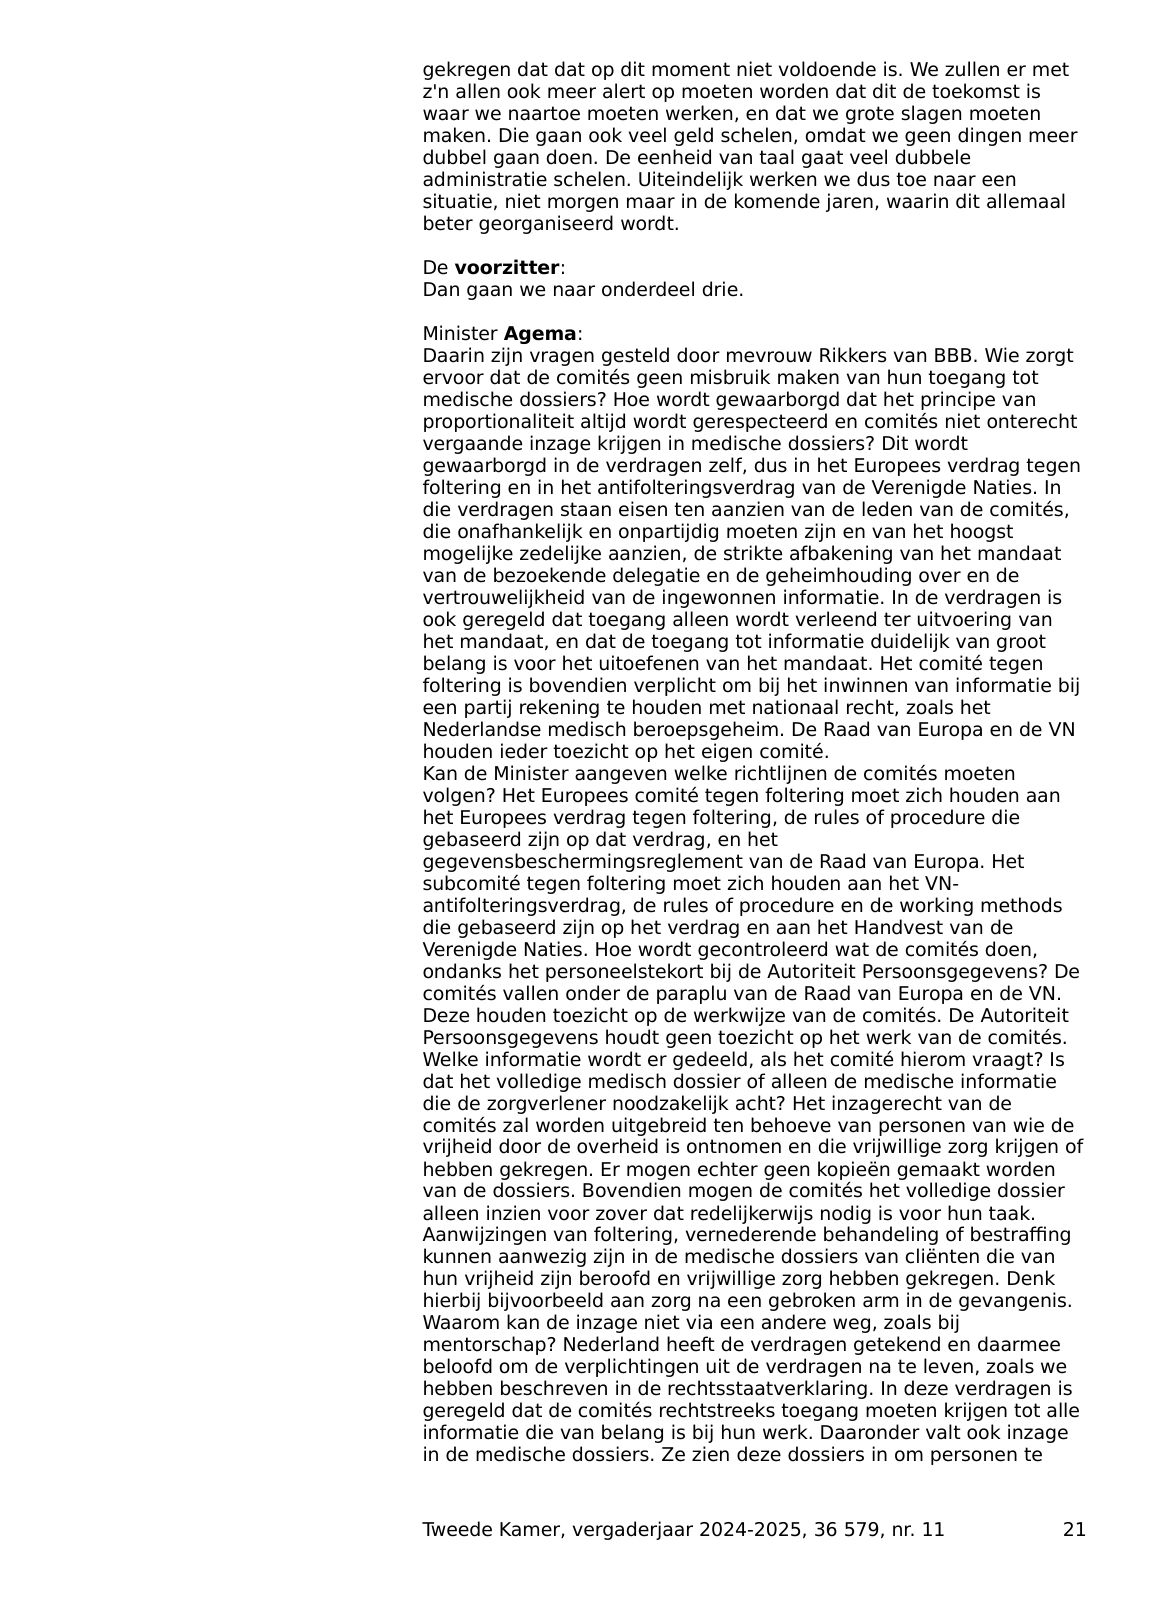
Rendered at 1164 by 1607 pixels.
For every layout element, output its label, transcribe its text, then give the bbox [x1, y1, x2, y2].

text Welke informatie wordt er gedeeld, als het comité hierom vraagt? Is dat het volledige medisch dossier of alleen de medische informatie die de zorgverlener noodzakelijk acht? Het inzagerecht van de comités zal worden uitgebreid ten behoeve van personen van wie de vrijheid door de overheid is ontnomen en die vrijwillige zorg krijgen of hebben gekregen. Er mogen echter geen kopieën gemaakt worden van de dossiers. Bovendien mogen de comités het volledige dossier alleen inzien voor zover dat redelijkerwijs nodig is voor hun taak. Aanwijzingen van foltering, vernederende behandeling of bestraffing kunnen aanwezig zijn in de medische dossiers van cliënten die van hun vrijheid zijn beroofd en vrijwillige zorg hebben gekregen. Denk hierbij bijvoorbeeld aan zorg na een gebroken arm in de gevangenis. [422, 1048, 1087, 1312]
text gekregen dat dat op dit moment niet voldoende is. We zullen er met z'n allen ook meer alert op moeten worden dat dit de toekomst is waar we naartoe moeten werken, en dat we grote slagen moeten maken. Die gaan ook veel geld schelen, omdat we geen dingen meer dubbel gaan doen. De eenheid van taal gaat veel dubbele administratie schelen. Uiteindelijk werken we dus toe naar een situatie, niet morgen maar in de komende jaren, waarin dit allemaal beter georganiseerd wordt. [422, 59, 1087, 235]
text Kan de Minister aangeven welke richtlijnen de comités moeten volgen? Het Europees comité tegen foltering moet zich houden aan het Europees verdrag tegen foltering, de rules of procedure die gebaseerd zijn op dat verdrag, en het gegevensbeschermingsreglement van de Raad van Europa. Het subcomité tegen foltering moet zich houden aan het VN-antifolteringsverdrag, de rules of procedure en de working methods die gebaseerd zijn op het verdrag en aan het Handvest van de Verenigde Naties. Hoe wordt gecontroleerd wat de comités doen, ondanks het personeelstekort bij de Autoriteit Persoonsgegevens? De comités vallen onder de paraplu van de Raad van Europa en de VN. Deze houden toezicht op de werkwijze van de comités. De Autoriteit Persoonsgegevens houdt geen toezicht op het werk van de comités. [422, 763, 1087, 1048]
text Minister Agema: [422, 323, 1087, 345]
text Daarin zijn vragen gesteld door mevrouw Rikkers van BBB. Wie zorgt ervoor dat de comités geen misbruik maken van hun toegang tot medische dossiers? Hoe wordt gewaarborgd dat het principe van proportionaliteit altijd wordt gerespecteerd en comités niet onterecht vergaande inzage krijgen in medische dossiers? Dit wordt gewaarborgd in de verdragen zelf, dus in het Europees verdrag tegen foltering en in het antifolteringsverdrag van de Verenigde Naties. In die verdragen staan eisen ten aanzien van de leden van de comités, die onafhankelijk en onpartijdig moeten zijn en van het hoogst mogelijke zedelijke aanzien, de strikte afbakening van het mandaat van de bezoekende delegatie en de geheimhouding over en de vertrouwelijkheid van de ingewonnen informatie. In de verdragen is ook geregeld dat toegang alleen wordt verleend ter uitvoering van het mandaat, en dat de toegang tot informatie duidelijk van groot belang is voor het uitoefenen van het mandaat. Het comité tegen foltering is bovendien verplicht om bij het inwinnen van informatie bij een partij rekening te houden met nationaal recht, zoals het Nederlandse medisch beroepsgeheim. De Raad van Europa en de VN houden ieder toezicht op het eigen comité. [422, 345, 1087, 763]
text Dan gaan we naar onderdeel drie. [422, 279, 1087, 301]
text Waarom kan de inzage niet via een andere weg, zoals bij mentorschap? Nederland heeft de verdragen getekend en daarmee beloofd om de verplichtingen uit de verdragen na te leven, zoals we hebben beschreven in de rechtsstaatverklaring. In deze verdragen is geregeld dat de comités rechtstreeks toegang moeten krijgen tot alle informatie die van belang is bij hun werk. Daaronder valt ook inzage in de medische dossiers. Ze zien deze dossiers in om personen te [422, 1312, 1087, 1466]
text De voorzitter: [422, 257, 1087, 279]
